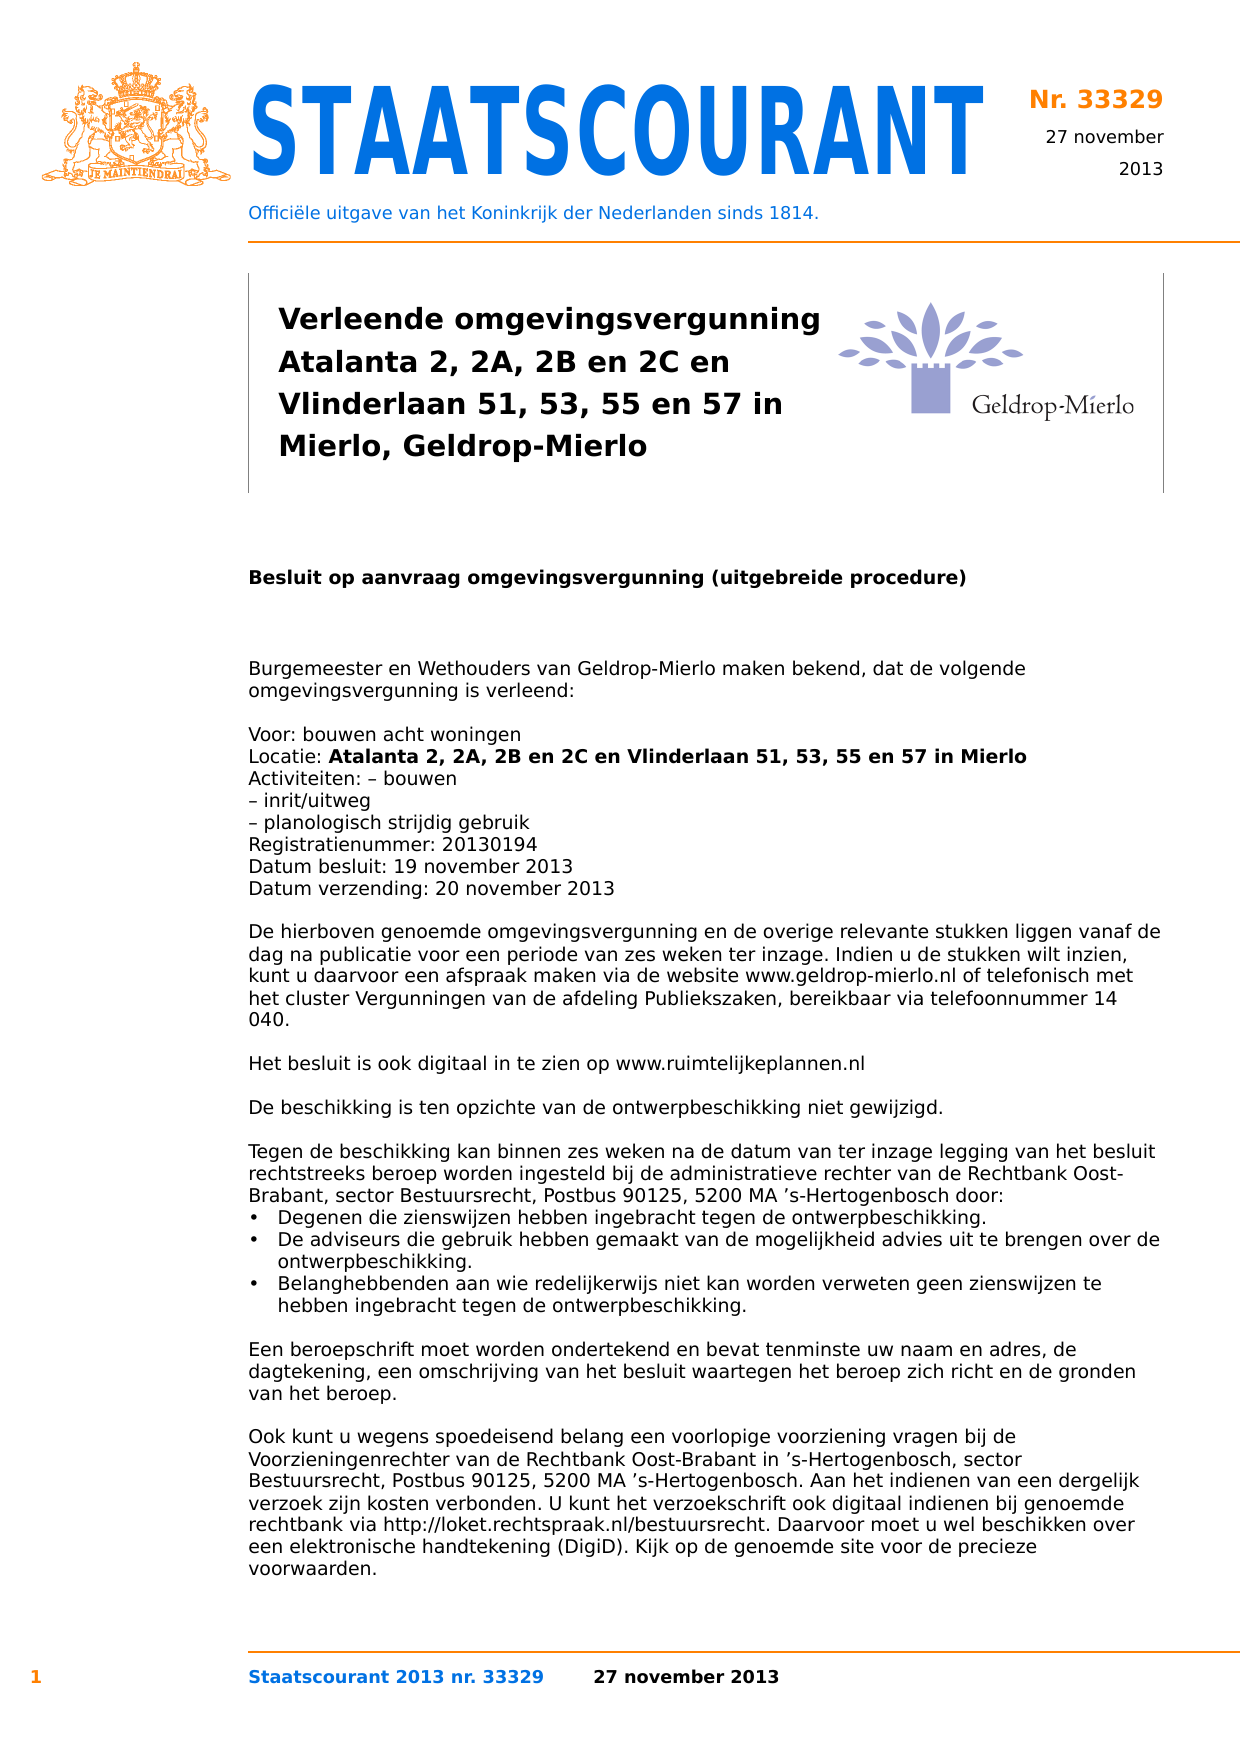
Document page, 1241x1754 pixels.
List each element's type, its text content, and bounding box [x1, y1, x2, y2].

text Locatie: Atalanta 2, 2A, 2B en 2C en Vlinderlaan 51, 53, 55 en 57 in Mierlo [248, 746, 1163, 768]
picture [838, 302, 1134, 421]
table_cell 2013 [998, 153, 1240, 203]
text De hierboven genoemde omgevingsvergunning en de overige relevante stukken liggen vanaf de dag na publicatie voor een periode van zes weken ter inzage. Indien u de stukken wilt inzien, kunt u daarvoor een afspraak maken via de website www.geldrop-mierlo.nl of telefonisch met het cluster Vergunningen van de afdeling Publiekszaken, bereikbaar via telefoonnummer 14 040. [248, 921, 1163, 1031]
table_header STAATSCOURANT [248, 62, 998, 203]
text Tegen de beschikking kan binnen zes weken na de datum van ter inzage legging van het besluit rechtstreeks beroep worden ingesteld bij de administratieve rechter van de Rechtbank Oost-Brabant, sector Bestuursrecht, Postbus 90125, 5200 MA ’s-Hertogenbosch door: [248, 1141, 1163, 1207]
text – planologisch strijdig gebruik [248, 812, 1163, 834]
table_cell 27 november [998, 121, 1240, 153]
text Het besluit is ook digitaal in te zien op www.ruimtelijkeplannen.nl [248, 1053, 1163, 1075]
text • Degenen die zienswijzen hebben ingebracht tegen de ontwerpbeschikking. [248, 1207, 1163, 1229]
subtitle Besluit op aanvraag omgevingsvergunning (uitgebreide procedure) [248, 567, 1163, 589]
text De beschikking is ten opzichte van de ontwerpbeschikking niet gewijzigd. [248, 1097, 1163, 1119]
table_header Nr. 33329 [998, 62, 1240, 121]
text – inrit/uitweg [248, 790, 1163, 812]
text Registratienummer: 20130194 [248, 834, 1163, 856]
subtitle Verleende omgevingsvergunning Atalanta 2, 2A, 2B en 2C en Vlinderlaan 51, 53, 55 en 57 in Mierlo, Geldrop-Mierlo [249, 273, 1163, 493]
text • Belanghebbenden aan wie redelijkerwijs niet kan worden verweten geen zienswijzen te hebben ingebracht tegen de ontwerpbeschikking. [248, 1273, 1163, 1317]
table_header [25, 62, 248, 241]
text Burgemeester en Wethouders van Geldrop-Mierlo maken bekend, dat de volgende omgevingsvergunning is verleend: [248, 658, 1163, 702]
text Activiteiten: – bouwen [248, 768, 1163, 790]
table_cell Officiële uitgave van het Koninkrijk der Nederlanden sinds 1814. [248, 203, 1240, 241]
text Een beroepschrift moet worden ondertekend en bevat tenminste uw naam en adres, de dagtekening, een omschrijving van het besluit waartegen het beroep zich richt en de gronden van het beroep. [248, 1339, 1163, 1404]
text Datum verzending: 20 november 2013 [248, 878, 1163, 899]
text Voor: bouwen acht woningen [248, 724, 1163, 746]
text Datum besluit: 19 november 2013 [248, 856, 1163, 878]
picture [41, 62, 231, 186]
text Ook kunt u wegens spoedeisend belang een voorlopige voorziening vragen bij de Voorzieningenrechter van de Rechtbank Oost-Brabant in ’s-Hertogenbosch, sector Bestuursrecht, Postbus 90125, 5200 MA ’s-Hertogenbosch. Aan het indienen van een dergelijk verzoek zijn kosten verbonden. U kunt het verzoekschrift ook digitaal indienen bij genoemde rechtbank via http://loket.rechtspraak.nl/bestuursrecht. Daarvoor moet u wel beschikken over een elektronische handtekening (DigiD). Kijk op de genoemde site voor de precieze voorwaarden. [248, 1426, 1163, 1580]
text • De adviseurs die gebruik hebben gemaakt van de mogelijkheid advies uit te brengen over de ontwerpbeschikking. [248, 1229, 1163, 1273]
